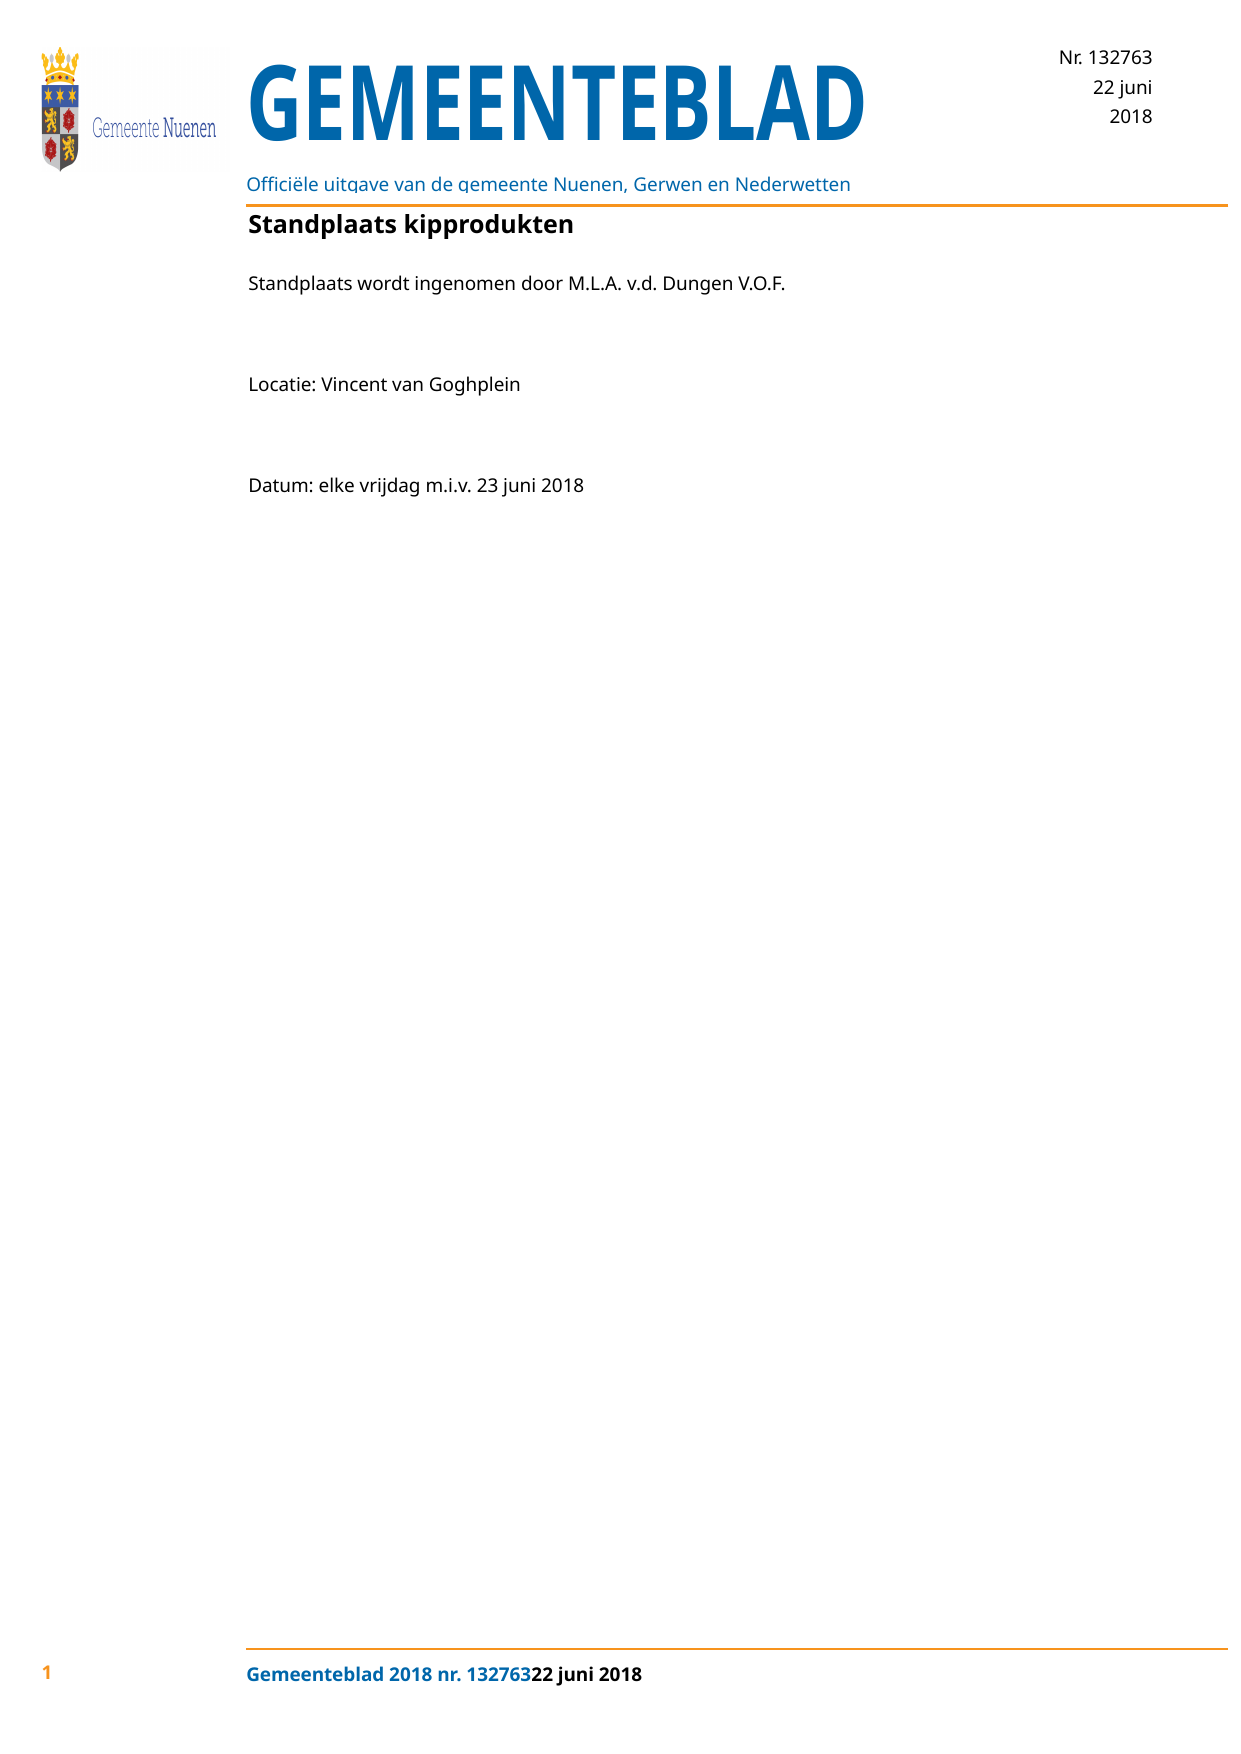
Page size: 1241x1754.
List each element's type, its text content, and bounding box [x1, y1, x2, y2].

text Datum: elke vrijdag m.i.v. 23 juni 2018 [248, 472, 1152, 498]
text Locatie: Vincent van Goghplein [248, 371, 1152, 397]
text Standplaats wordt ingenomen door M.L.A. v.d. Dungen V.O.F. [248, 270, 1152, 296]
picture [41, 47, 231, 172]
text Standplaats kipprodukten [248, 207, 1152, 241]
